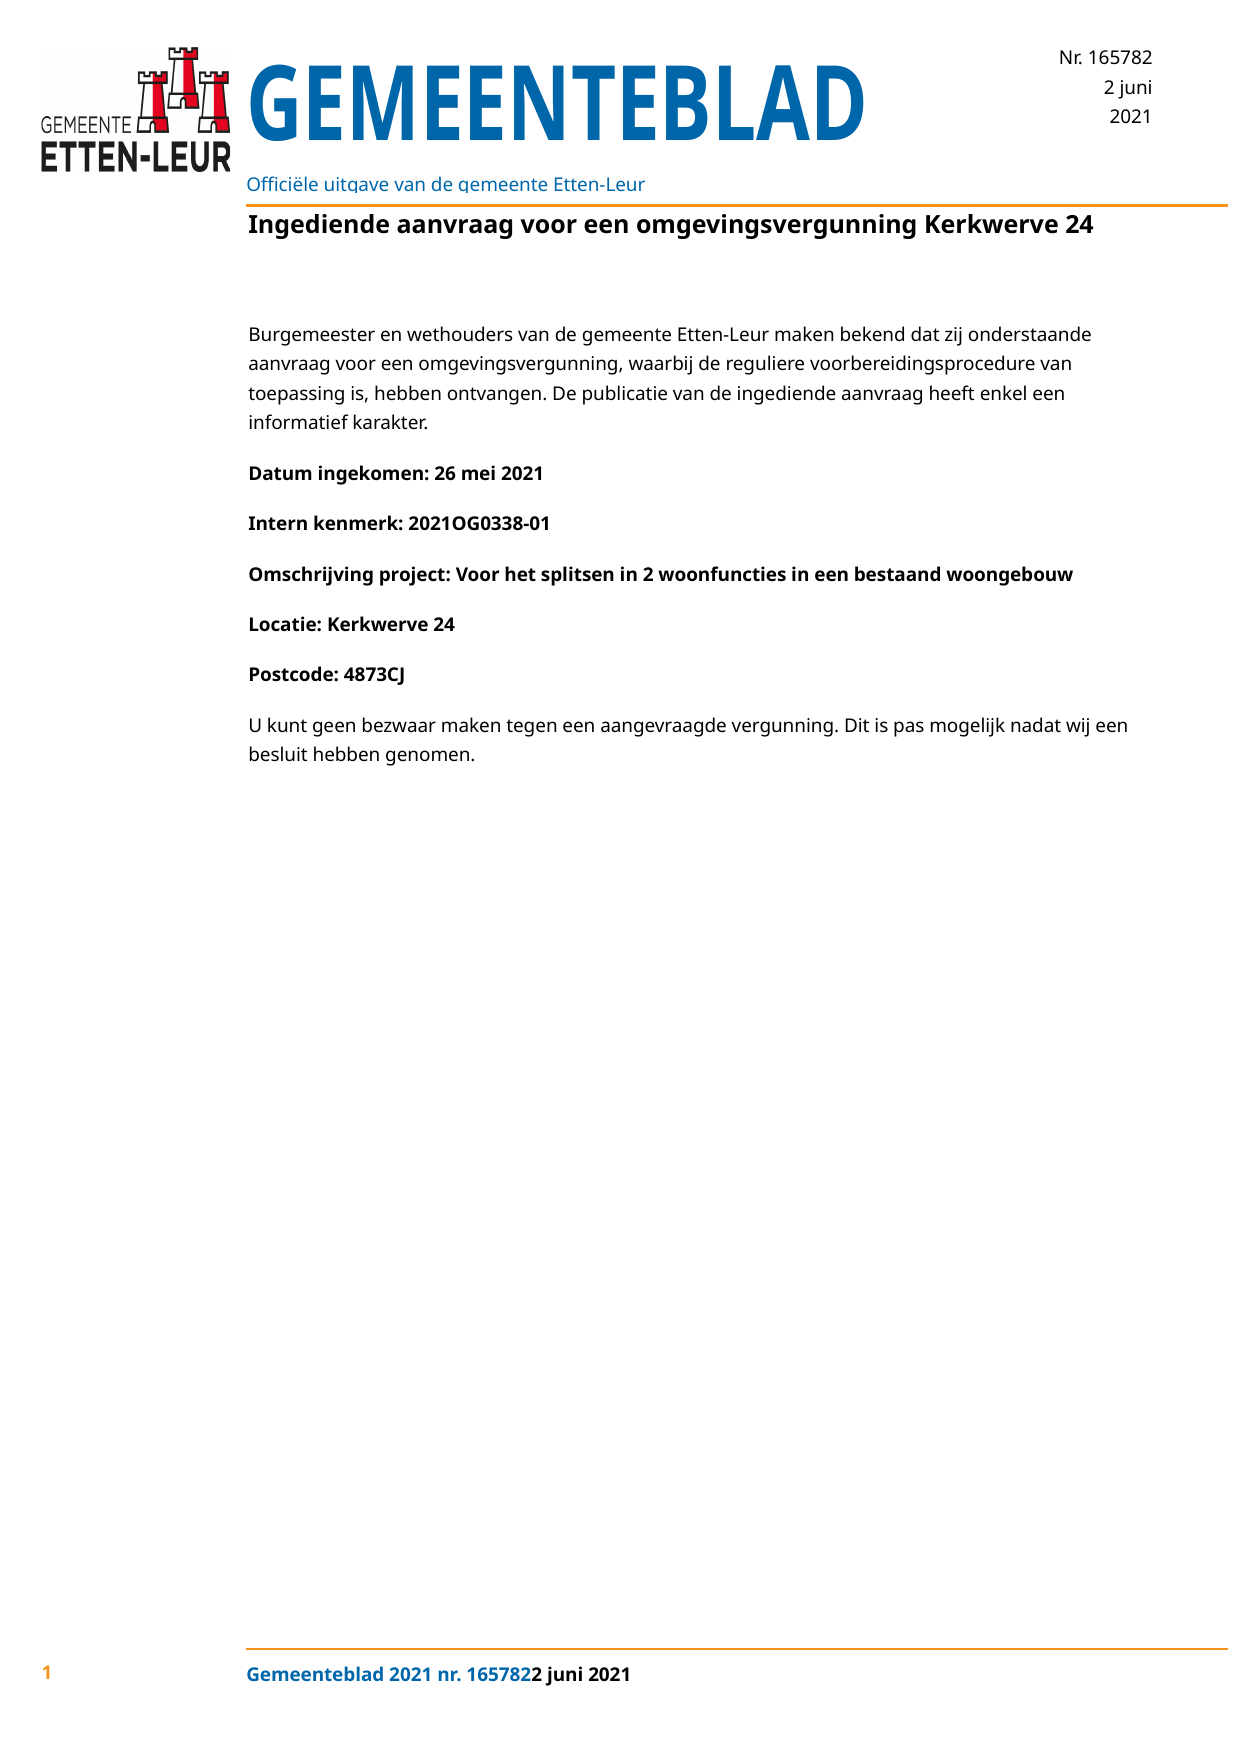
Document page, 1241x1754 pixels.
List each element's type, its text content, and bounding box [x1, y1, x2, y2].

text Locatie: Kerkwerve 24 [248, 611, 1152, 637]
text Postcode: 4873CJ [248, 662, 1152, 687]
text Burgemeester en wethouders van de gemeente Etten-Leur maken bekend dat zij onderstaande aanvraag voor een omgevingsvergunning, waarbij de reguliere voorbereidingsprocedure van toepassing is, hebben ontvangen. De publicatie van de ingediende aanvraag heeft enkel een informatief karakter. [248, 321, 1152, 435]
text Omschrijving project: Voor het splitsen in 2 woonfuncties in een bestaand woongebouw [248, 561, 1152, 586]
text Ingediende aanvraag voor een omgevingsvergunning Kerkwerve 24 [248, 207, 1152, 241]
text Datum ingekomen: 26 mei 2021 [248, 460, 1152, 486]
text U kunt geen bezwaar maken tegen een aangevraagde vergunning. Dit is pas mogelijk nadat wij een besluit hebben genomen. [248, 712, 1152, 767]
picture [41, 47, 231, 172]
text Intern kenmerk: 2021OG0338-01 [248, 510, 1152, 536]
